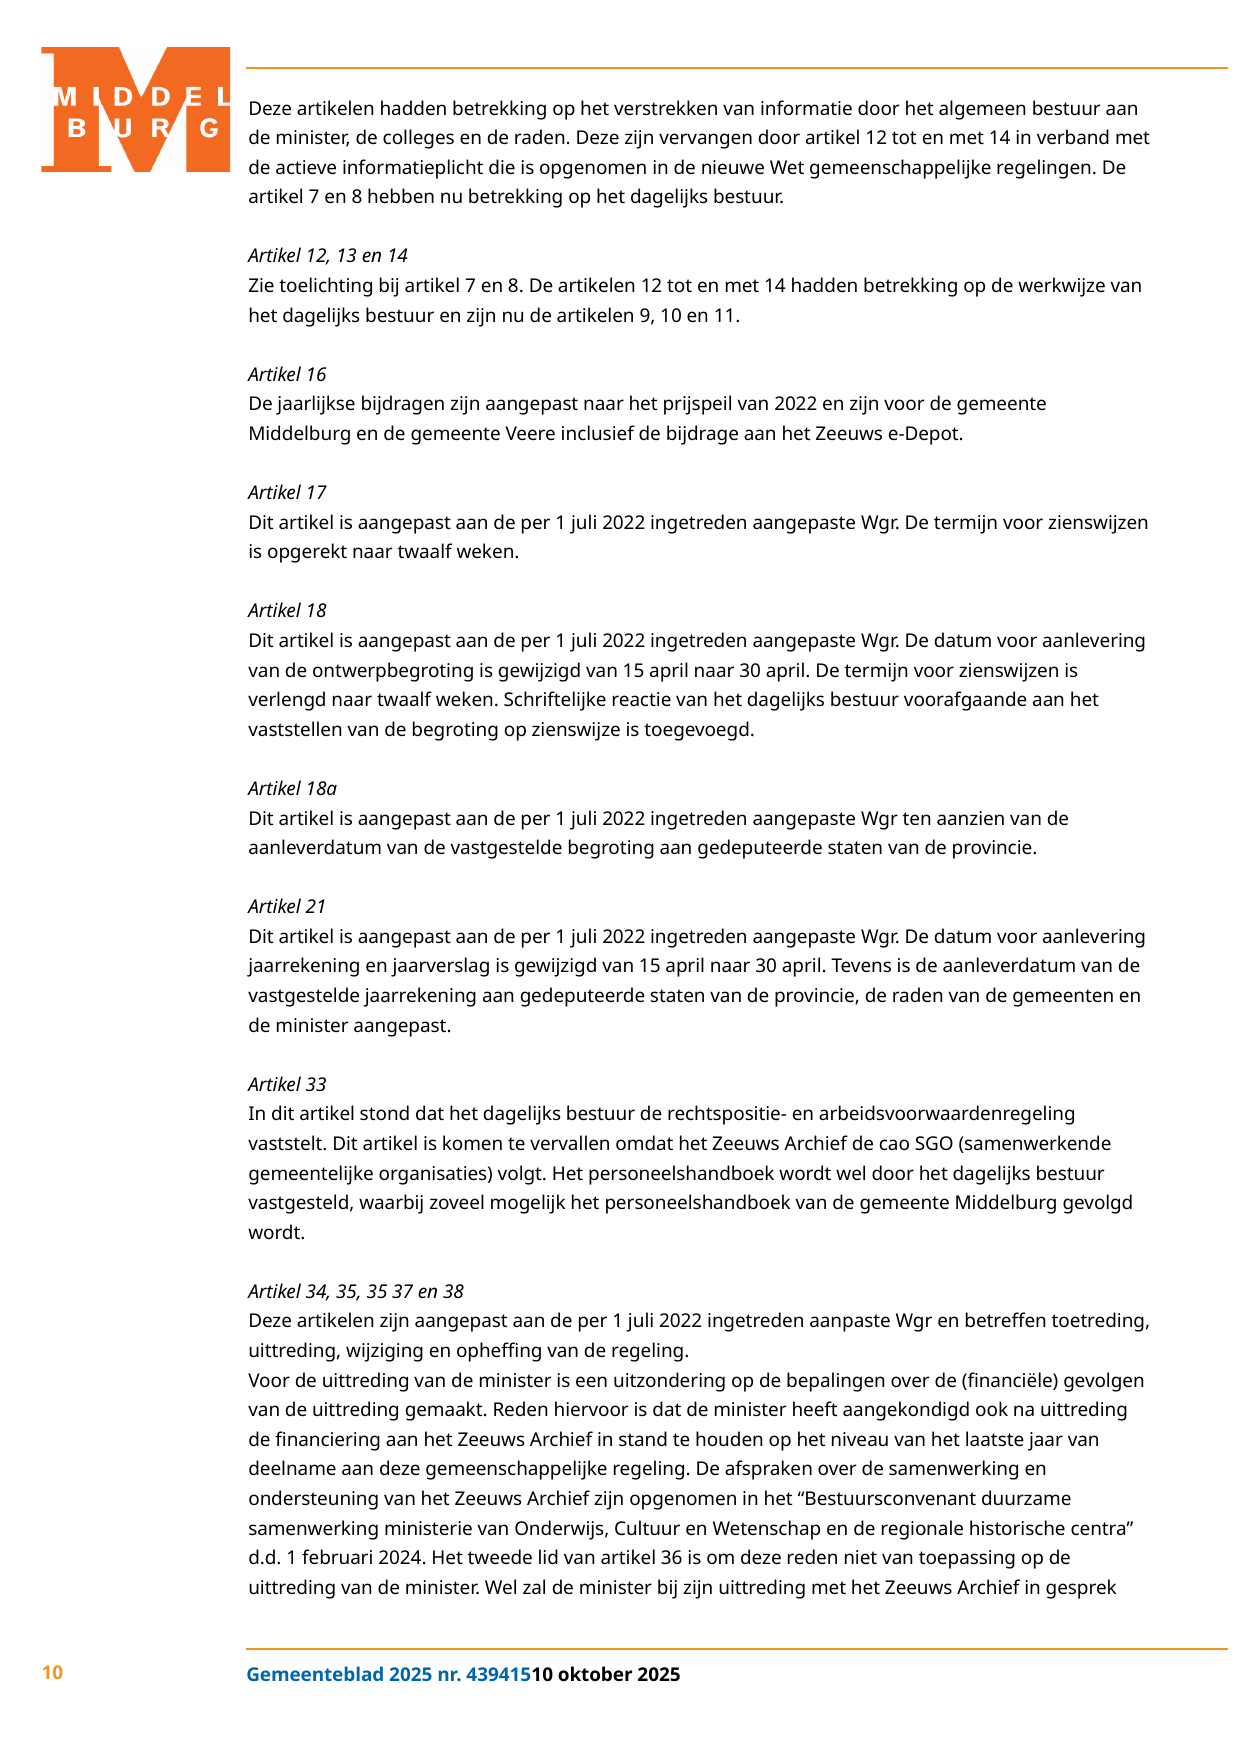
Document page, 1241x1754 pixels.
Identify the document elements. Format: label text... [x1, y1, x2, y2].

text Dit artikel is aangepast aan de per 1 juli 2022 ingetreden aangepaste Wgr. De termijn voor zienswijzen is opgerekt naar twaalf weken. [248, 509, 1152, 564]
picture [41, 47, 231, 172]
text Artikel 16 [248, 361, 1152, 387]
text Deze artikelen zijn aangepast aan de per 1 juli 2022 ingetreden aanpaste Wgr en betreffen toetreding, uittreding, wijziging en opheffing van de regeling. [248, 1308, 1152, 1363]
text Dit artikel is aangepast aan de per 1 juli 2022 ingetreden aangepaste Wgr. De datum voor aanlevering van de ontwerpbegroting is gewijzigd van 15 april naar 30 april. De termijn voor zienswijzen is verlengd naar twaalf weken. Schriftelijke reactie van het dagelijks bestuur voorafgaande aan het vaststellen van de begroting op zienswijze is toegevoegd. [248, 627, 1152, 742]
text Artikel 34, 35, 35 37 en 38 [248, 1278, 1152, 1304]
text Artikel 21 [248, 893, 1152, 919]
text Voor de uittreding van de minister is een uitzondering op de bepalingen over de (financiële) gevolgen van de uittreding gemaakt. Reden hiervoor is dat de minister heeft aangekondigd ook na uittreding de financiering aan het Zeeuws Archief in stand te houden op het niveau van het laatste jaar van deelname aan deze gemeenschappelijke regeling. De afspraken over de samenwerking en ondersteuning van het Zeeuws Archief zijn opgenomen in het “Bestuursconvenant duurzame samenwerking ministerie van Onderwijs, Cultuur en Wetenschap en de regionale historische centra” d.d. 1 februari 2024. Het tweede lid van artikel 36 is om deze reden niet van toepassing op de uittreding van de minister. Wel zal de minister bij zijn uittreding met het Zeeuws Archief in gesprek [248, 1367, 1152, 1600]
text Artikel 18 [248, 598, 1152, 623]
text Dit artikel is aangepast aan de per 1 juli 2022 ingetreden aangepaste Wgr. De datum voor aanlevering jaarrekening en jaarverslag is gewijzigd van 15 april naar 30 april. Tevens is de aanleverdatum van de vastgestelde jaarrekening aan gedeputeerde staten van de provincie, de raden van de gemeenten en de minister aangepast. [248, 923, 1152, 1038]
text Artikel 33 [248, 1071, 1152, 1097]
text Artikel 18a [248, 775, 1152, 801]
text Zie toelichting bij artikel 7 en 8. De artikelen 12 tot en met 14 hadden betrekking op de werkwijze van het dagelijks bestuur en zijn nu de artikelen 9, 10 en 11. [248, 272, 1152, 328]
text Deze artikelen hadden betrekking op het verstrekken van informatie door het algemeen bestuur aan de minister, de colleges en de raden. Deze zijn vervangen door artikel 12 tot en met 14 in verband met de actieve informatieplicht die is opgenomen in de nieuwe Wet gemeenschappelijke regelingen. De artikel 7 en 8 hebben nu betrekking op het dagelijks bestuur. [248, 95, 1152, 209]
text In dit artikel stond dat het dagelijks bestuur de rechtspositie- en arbeidsvoorwaardenregeling vaststelt. Dit artikel is komen te vervallen omdat het Zeeuws Archief de cao SGO (samenwerkende gemeentelijke organisaties) volgt. Het personeelshandboek wordt wel door het dagelijks bestuur vastgesteld, waarbij zoveel mogelijk het personeelshandboek van de gemeente Middelburg gevolgd wordt. [248, 1101, 1152, 1245]
text Dit artikel is aangepast aan de per 1 juli 2022 ingetreden aangepaste Wgr ten aanzien van de aanleverdatum van de vastgestelde begroting aan gedeputeerde staten van de provincie. [248, 805, 1152, 860]
text Artikel 17 [248, 479, 1152, 505]
text Artikel 12, 13 en 14 [248, 243, 1152, 268]
text De jaarlijkse bijdragen zijn aangepast naar het prijspeil van 2022 en zijn voor de gemeente Middelburg en de gemeente Veere inclusief de bijdrage aan het Zeeuws e-Depot. [248, 391, 1152, 446]
